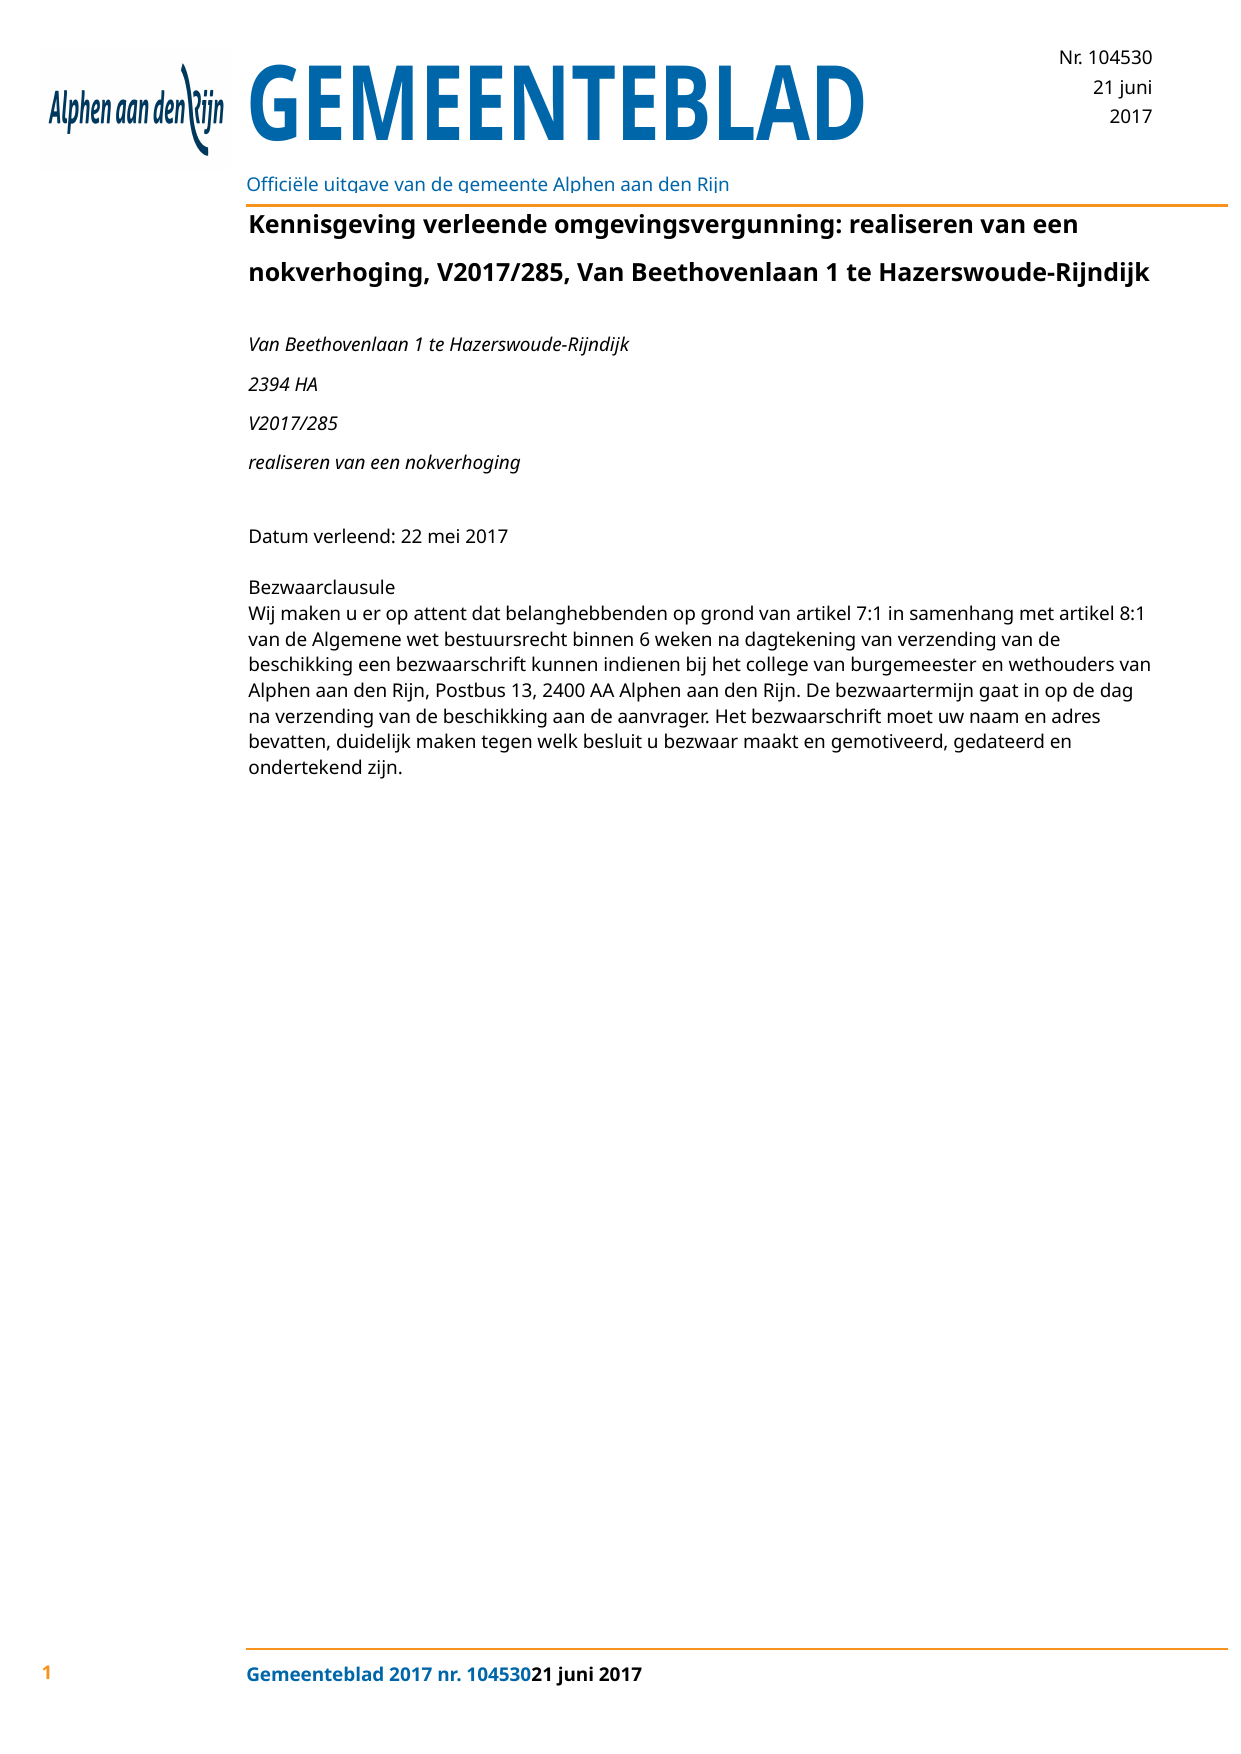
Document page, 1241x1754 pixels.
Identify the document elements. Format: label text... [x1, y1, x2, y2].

text Bezwaarclausule [248, 574, 1152, 600]
text V2017/285 [248, 410, 1152, 436]
text Wij maken u er op attent dat belanghebbenden op grond van artikel 7:1 in samenhang met artikel 8:1 van de Algemene wet bestuursrecht binnen 6 weken na dagtekening van verzending van de beschikking een bezwaarschrift kunnen indienen bij het college van burgemeester en wethouders van Alphen aan den Rijn, Postbus 13, 2400 AA Alphen aan den Rijn. De bezwaartermijn gaat in op de dag na verzending van de beschikking aan de aanvrager. Het bezwaarschrift moet uw naam en adres bevatten, duidelijk maken tegen welk besluit u bezwaar maakt en gemotiveerd, gedateerd en ondertekend zijn. [248, 600, 1152, 780]
text Datum verleend: 22 mei 2017 [248, 523, 1152, 548]
text 2394 HA [248, 371, 1152, 396]
text Van Beethovenlaan 1 te Hazerswoude-Rijndijk [248, 331, 1152, 357]
text realiseren van een nokverhoging [248, 449, 1152, 475]
picture [41, 47, 231, 172]
text Kennisgeving verleende omgevingsvergunning: realiseren van een nokverhoging, V2017/285, Van Beethovenlaan 1 te Hazerswoude-Rijndijk [248, 207, 1152, 288]
